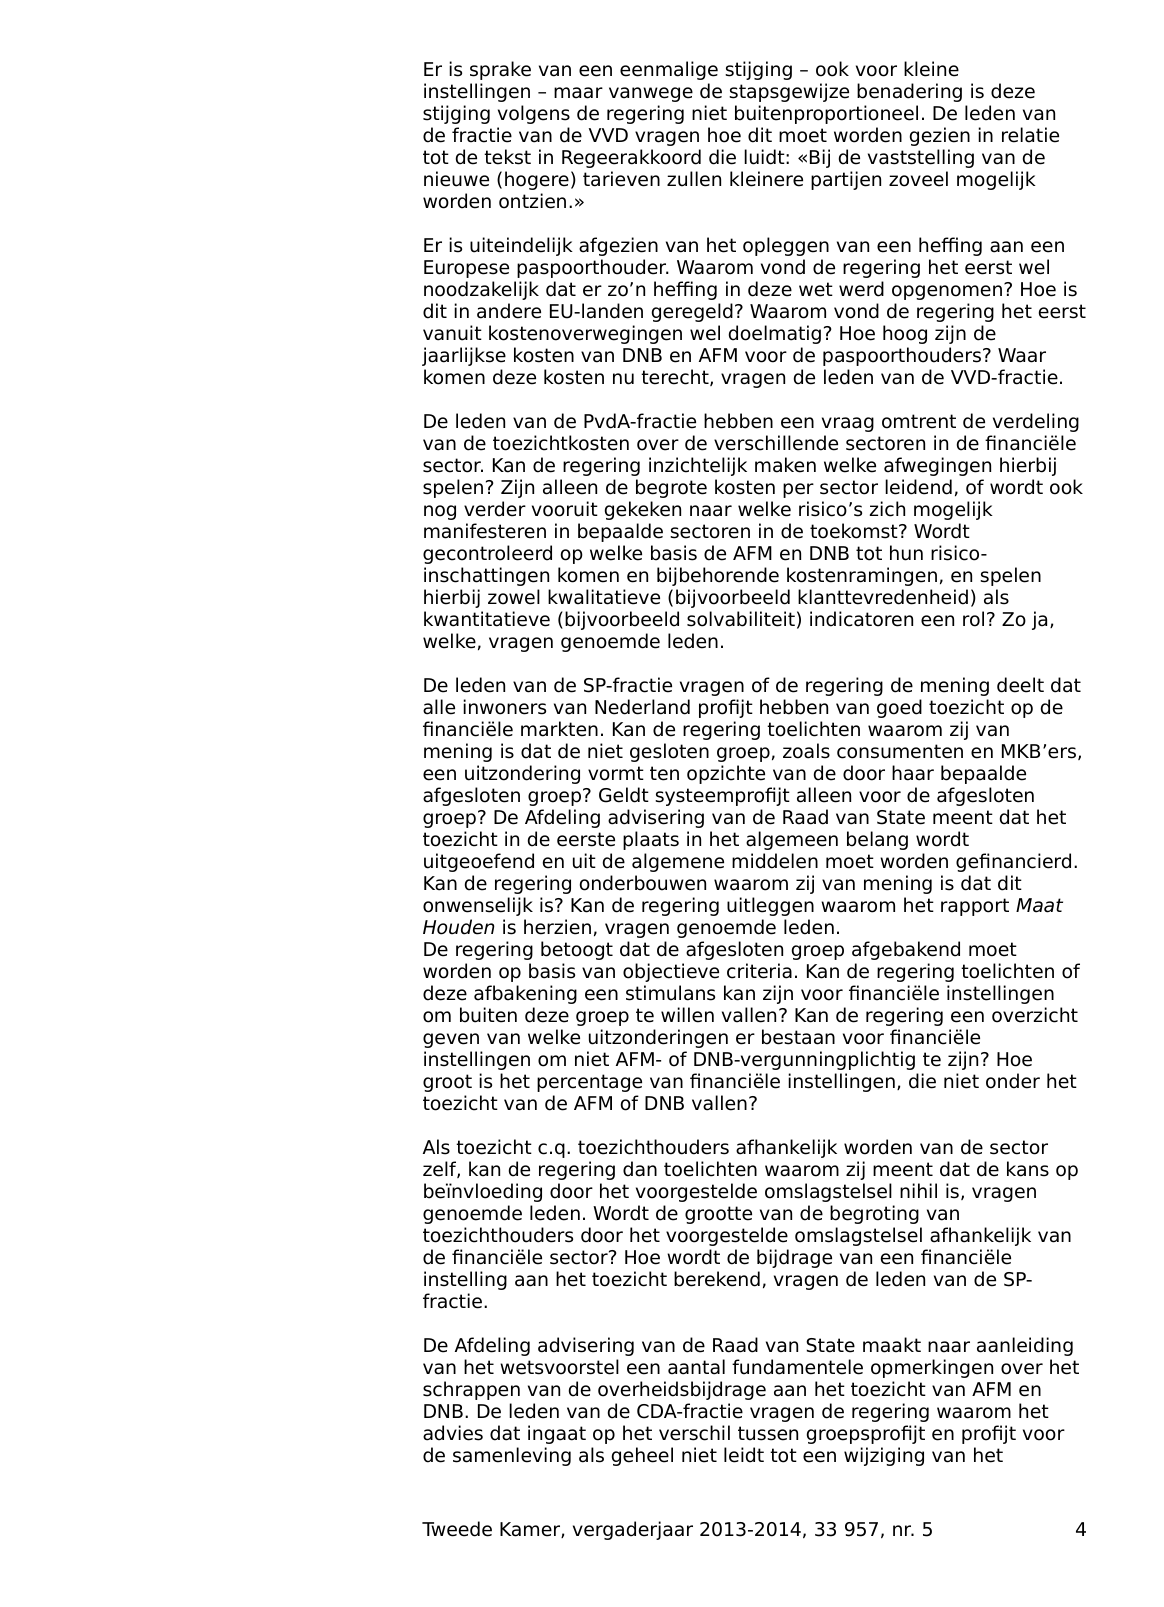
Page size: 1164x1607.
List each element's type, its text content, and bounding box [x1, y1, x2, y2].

text De leden van de SP-fractie vragen of de regering de mening deelt dat alle inwoners van Nederland profijt hebben van goed toezicht op de financiële markten. Kan de regering toelichten waarom zij van mening is dat de niet gesloten groep, zoals consumenten en MKB’ers, een uitzondering vormt ten opzichte van de door haar bepaalde afgesloten groep? Geldt systeemprofijt alleen voor de afgesloten groep? De Afdeling advisering van de Raad van State meent dat het toezicht in de eerste plaats in het algemeen belang wordt uitgeoefend en uit de algemene middelen moet worden gefinancierd. Kan de regering onderbouwen waarom zij van mening is dat dit onwenselijk is? Kan de regering uitleggen waarom het rapport Maat Houden is herzien, vragen genoemde leden. [422, 675, 1087, 939]
text De regering betoogt dat de afgesloten groep afgebakend moet worden op basis van objectieve criteria. Kan de regering toelichten of deze afbakening een stimulans kan zijn voor financiële instellingen om buiten deze groep te willen vallen? Kan de regering een overzicht geven van welke uitzonderingen er bestaan voor financiële instellingen om niet AFM- of DNB-vergunningplichtig te zijn? Hoe groot is het percentage van financiële instellingen, die niet onder het toezicht van de AFM of DNB vallen? [422, 939, 1087, 1115]
text Als toezicht c.q. toezichthouders afhankelijk worden van de sector zelf, kan de regering dan toelichten waarom zij meent dat de kans op beïnvloeding door het voorgestelde omslagstelsel nihil is, vragen genoemde leden. Wordt de grootte van de begroting van toezichthouders door het voorgestelde omslagstelsel afhankelijk van de financiële sector? Hoe wordt de bijdrage van een financiële instelling aan het toezicht berekend, vragen de leden van de SP-fractie. [422, 1137, 1087, 1313]
text Er is sprake van een eenmalige stijging – ook voor kleine instellingen – maar vanwege de stapsgewijze benadering is deze stijging volgens de regering niet buitenproportioneel. De leden van de fractie van de VVD vragen hoe dit moet worden gezien in relatie tot de tekst in Regeerakkoord die luidt: «Bij de vaststelling van de nieuwe (hogere) tarieven zullen kleinere partijen zoveel mogelijk worden ontzien.» [422, 59, 1087, 213]
text De leden van de PvdA-fractie hebben een vraag omtrent de verdeling van de toezichtkosten over de verschillende sectoren in de financiële sector. Kan de regering inzichtelijk maken welke afwegingen hierbij spelen? Zijn alleen de begrote kosten per sector leidend, of wordt ook nog verder vooruit gekeken naar welke risico’s zich mogelijk manifesteren in bepaalde sectoren in de toekomst? Wordt gecontroleerd op welke basis de AFM en DNB tot hun risico-inschattingen komen en bijbehorende kostenramingen, en spelen hierbij zowel kwalitatieve (bijvoorbeeld klanttevredenheid) als kwantitatieve (bijvoorbeeld solvabiliteit) indicatoren een rol? Zo ja, welke, vragen genoemde leden. [422, 411, 1087, 653]
text Er is uiteindelijk afgezien van het opleggen van een heffing aan een Europese paspoorthouder. Waarom vond de regering het eerst wel noodzakelijk dat er zo’n heffing in deze wet werd opgenomen? Hoe is dit in andere EU-landen geregeld? Waarom vond de regering het eerst vanuit kostenoverwegingen wel doelmatig? Hoe hoog zijn de jaarlijkse kosten van DNB en AFM voor de paspoorthouders? Waar komen deze kosten nu terecht, vragen de leden van de VVD-fractie. [422, 235, 1087, 389]
text De Afdeling advisering van de Raad van State maakt naar aanleiding van het wetsvoorstel een aantal fundamentele opmerkingen over het schrappen van de overheidsbijdrage aan het toezicht van AFM en DNB. De leden van de CDA-fractie vragen de regering waarom het advies dat ingaat op het verschil tussen groepsprofijt en profijt voor de samenleving als geheel niet leidt tot een wijziging van het [422, 1335, 1087, 1467]
